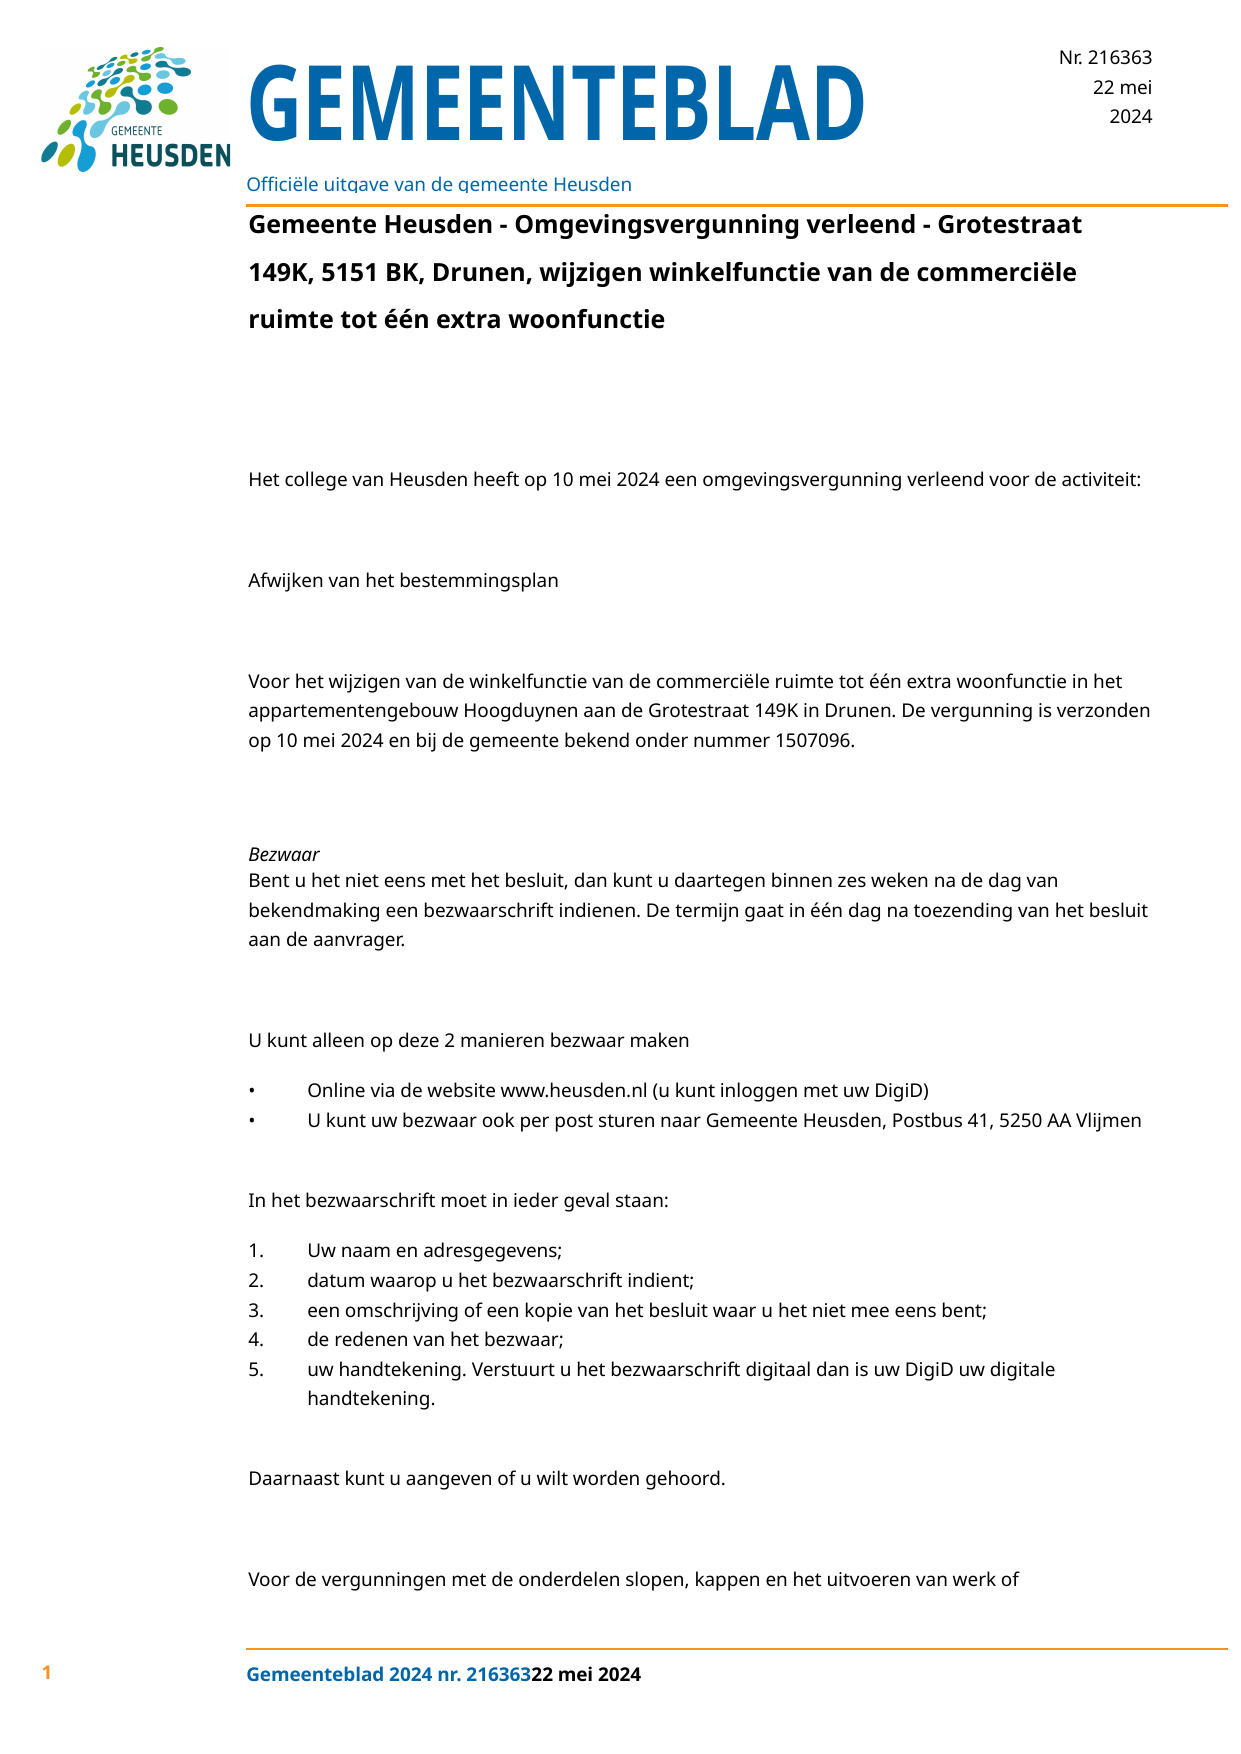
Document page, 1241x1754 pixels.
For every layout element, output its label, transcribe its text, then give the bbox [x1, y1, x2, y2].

text Het college van Heusden heeft op 10 mei 2024 een omgevingsvergunning verleend voor de activiteit: [248, 466, 1152, 492]
text Bent u het niet eens met het besluit, dan kunt u daartegen binnen zes weken na de dag van bekendmaking een bezwaarschrift indienen. De termijn gaat in één dag na toezending van het besluit aan de aanvrager. [248, 867, 1152, 952]
picture [41, 47, 231, 172]
list U kunt uw bezwaar ook per post sturen naar Gemeente Heusden, Postbus 41, 5250 AA Vlijmen [248, 1107, 1152, 1133]
text Voor de vergunningen met de onderdelen slopen, kappen en het uitvoeren van werk of [248, 1566, 1152, 1592]
list datum waarop u het bezwaarschrift indient; [248, 1267, 1152, 1293]
list uw handtekening. Verstuurt u het bezwaarschrift digitaal dan is uw DigiD uw digitale handtekening. [248, 1356, 1152, 1411]
text In het bezwaarschrift moet in ieder geval staan: [248, 1187, 1152, 1213]
text Bezwaar [248, 842, 1152, 867]
text Gemeente Heusden - Omgevingsvergunning verleend - Grotestraat 149K, 5151 BK, Drunen, wijzigen winkelfunctie van de commerciële ruimte tot één extra woonfunctie [248, 207, 1152, 336]
text Daarnaast kunt u aangeven of u wilt worden gehoord. [248, 1466, 1152, 1491]
list de redenen van het bezwaar; [248, 1326, 1152, 1352]
text Voor het wijzigen van de winkelfunctie van de commerciële ruimte tot één extra woonfunctie in het appartementengebouw Hoogduynen aan de Grotestraat 149K in Drunen. De vergunning is verzonden op 10 mei 2024 en bij de gemeente bekend onder nummer 1507096. [248, 668, 1152, 753]
list een omschrijving of een kopie van het besluit waar u het niet mee eens bent; [248, 1297, 1152, 1323]
list Uw naam en adresgegevens; [248, 1238, 1152, 1263]
text U kunt alleen op deze 2 manieren bezwaar maken [248, 1027, 1152, 1053]
text Afwijken van het bestemmingsplan [248, 567, 1152, 593]
list Online via de website www.heusden.nl (u kunt inloggen met uw DigiD) [248, 1078, 1152, 1103]
